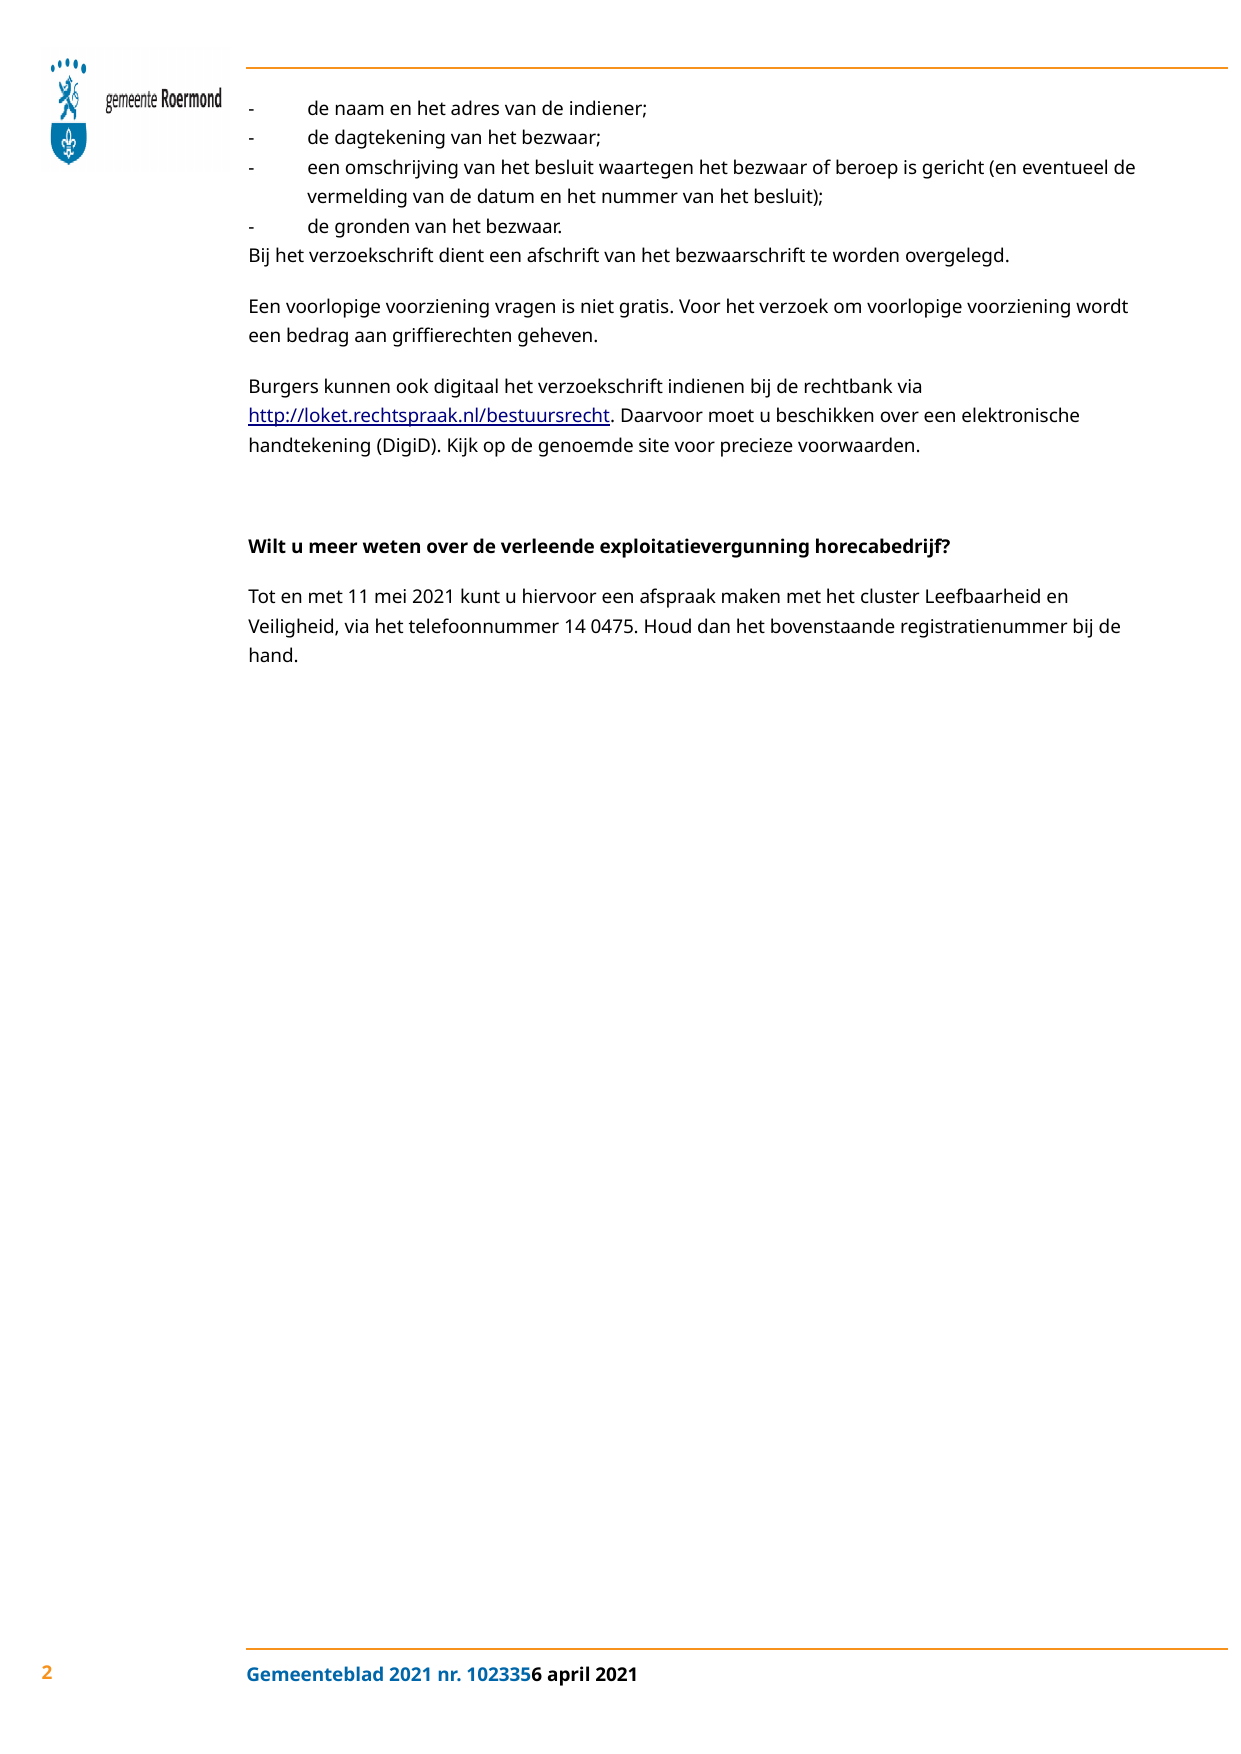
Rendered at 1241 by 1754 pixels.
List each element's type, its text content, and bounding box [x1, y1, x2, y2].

text Tot en met 11 mei 2021 kunt u hiervoor een afspraak maken met het cluster Leefbaarheid en Veiligheid, via het telefoonnummer 14 0475. Houd dan het bovenstaande registratienummer bij de hand. [248, 583, 1152, 668]
list de dagtekening van het bezwaar; [248, 124, 1152, 150]
list de gronden van het bezwaar. [248, 213, 1152, 239]
text Burgers kunnen ook digitaal het verzoekschrift indienen bij de rechtbank via http://loket.rechtspraak.nl/bestuursrecht. Daarvoor moet u beschikken over een elektronische handtekening (DigiD). Kijk op de genoemde site voor precieze voorwaarden. [248, 373, 1152, 458]
picture [41, 47, 231, 172]
list een omschrijving van het besluit waartegen het bezwaar of beroep is gericht (en eventueel de vermelding van de datum en het nummer van het besluit); [248, 154, 1152, 209]
text Wilt u meer weten over de verleende exploitatievergunning horecabedrijf? [248, 533, 1152, 559]
text Een voorlopige voorziening vragen is niet gratis. Voor het verzoek om voorlopige voorziening wordt een bedrag aan griffierechten geheven. [248, 293, 1152, 348]
list de naam en het adres van de indiener; [248, 95, 1152, 121]
text Bij het verzoekschrift dient een afschrift van het bezwaarschrift te worden overgelegd. [248, 243, 1152, 268]
